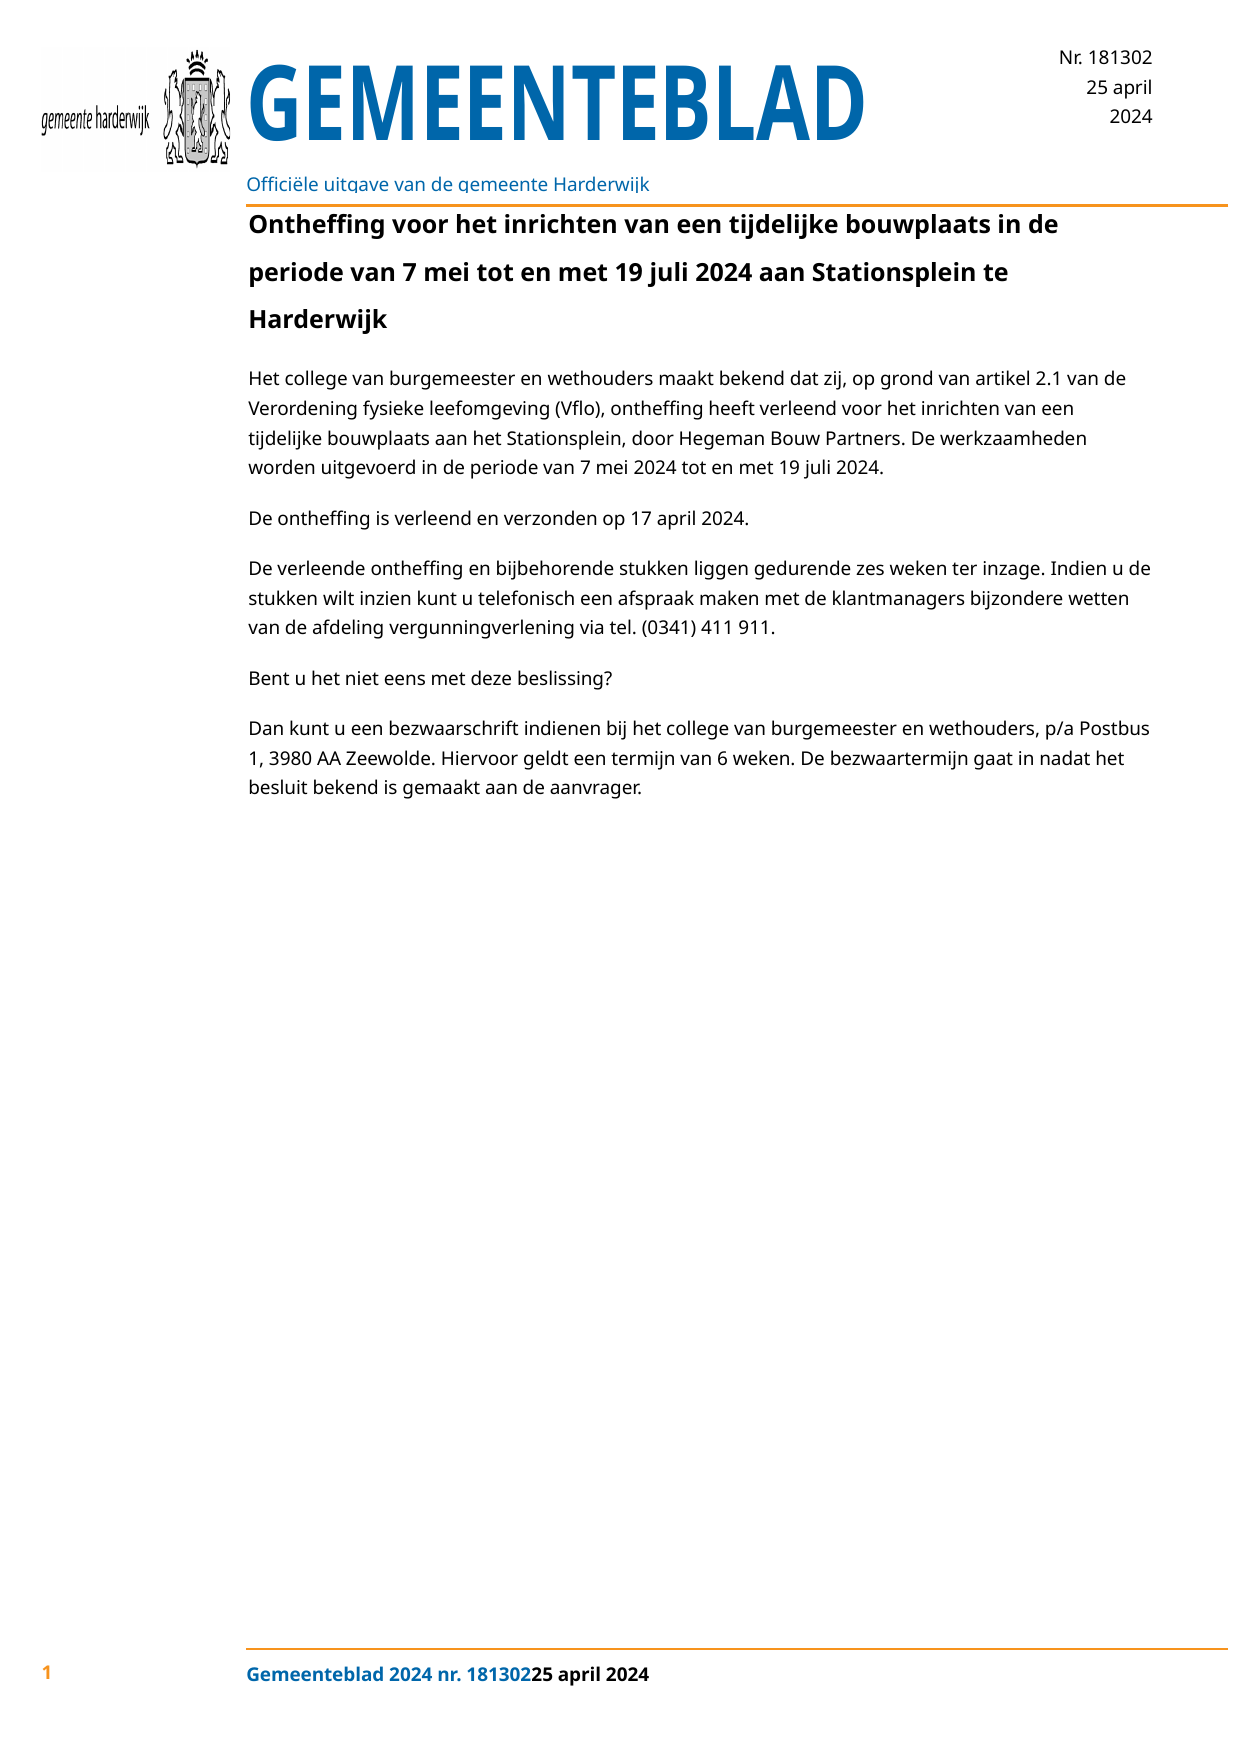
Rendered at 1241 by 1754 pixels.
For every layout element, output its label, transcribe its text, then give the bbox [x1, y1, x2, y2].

text Ontheffing voor het inrichten van een tijdelijke bouwplaats in de periode van 7 mei tot en met 19 juli 2024 aan Stationsplein te Harderwijk [248, 207, 1152, 336]
picture [41, 47, 231, 172]
text De verleende ontheffing en bijbehorende stukken liggen gedurende zes weken ter inzage. Indien u de stukken wilt inzien kunt u telefonisch een afspraak maken met de klantmanagers bijzondere wetten van de afdeling vergunningverlening via tel. (0341) 411 911. [248, 555, 1152, 640]
text De ontheffing is verleend en verzonden op 17 april 2024. [248, 505, 1152, 530]
text Dan kunt u een bezwaarschrift indienen bij het college van burgemeester en wethouders, p/a Postbus 1, 3980 AA Zeewolde. Hiervoor geldt een termijn van 6 weken. De bezwaartermijn gaat in nadat het besluit bekend is gemaakt aan de aanvrager. [248, 715, 1152, 800]
text Bent u het niet eens met deze beslissing? [248, 665, 1152, 690]
text Het college van burgemeester en wethouders maakt bekend dat zij, op grond van artikel 2.1 van de Verordening fysieke leefomgeving (Vflo), ontheffing heeft verleend voor het inrichten van een tijdelijke bouwplaats aan het Stationsplein, door Hegeman Bouw Partners. De werkzaamheden worden uitgevoerd in de periode van 7 mei 2024 tot en met 19 juli 2024. [248, 366, 1152, 480]
